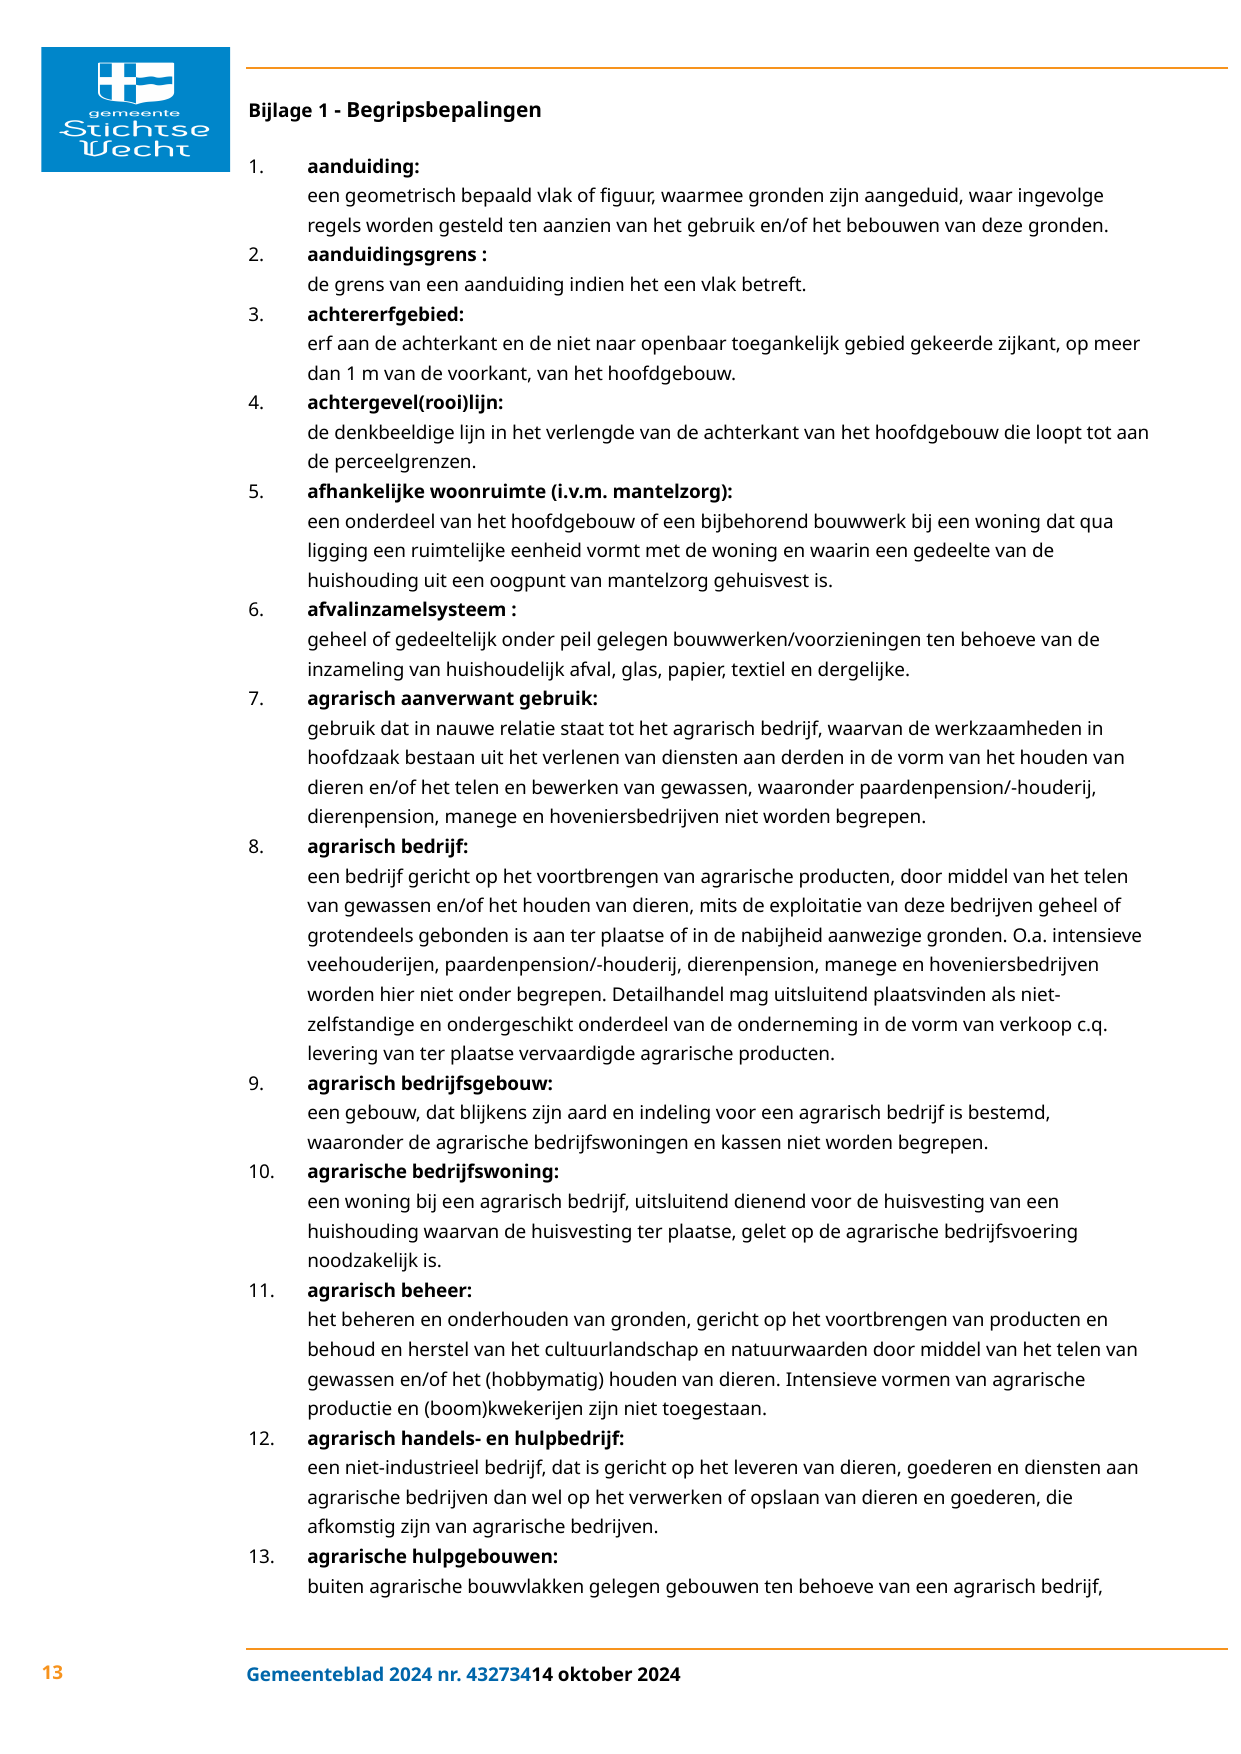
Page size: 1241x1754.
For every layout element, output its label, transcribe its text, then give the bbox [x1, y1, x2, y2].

list geheel of gedeeltelijk onder peil gelegen bouwwerken/voorzieningen ten behoeve van de inzameling van huishoudelijk afval, glas, papier, textiel en dergelijke. [248, 626, 1152, 682]
list een gebouw, dat blijkens zijn aard en indeling voor een agrarisch bedrijf is bestemd, waaronder de agrarische bedrijfswoningen en kassen niet worden begrepen. [248, 1099, 1152, 1155]
list aanduidingsgrens : [248, 242, 1152, 267]
list agrarische hulpgebouwen: [248, 1543, 1152, 1569]
list gebruik dat in nauwe relatie staat tot het agrarisch bedrijf, waarvan de werkzaamheden in hoofdzaak bestaan uit het verlenen van diensten aan derden in de vorm van het houden van dieren en/of het telen en bewerken van gewassen, waaronder paardenpension/-houderij, dierenpension, manege en hoveniersbedrijven niet worden begrepen. [248, 715, 1152, 829]
list buiten agrarische bouwvlakken gelegen gebouwen ten behoeve van een agrarisch bedrijf, [248, 1573, 1152, 1599]
picture [99, 63, 135, 101]
list het beheren en onderhouden van gronden, gericht op het voortbrengen van producten en behoud en herstel van het cultuurlandschap en natuurwaarden door middel van het telen van gewassen en/of het (hobbymatig) houden van dieren. Intensieve vormen van agrarische productie en (boom)kwekerijen zijn niet toegestaan. [248, 1307, 1152, 1421]
list een geometrisch bepaald vlak of figuur, waarmee gronden zijn aangeduid, waar ingevolge regels worden gesteld ten aanzien van het gebruik en/of het bebouwen van deze gronden. [248, 182, 1152, 238]
list achtererfgebied: [248, 301, 1152, 327]
list een niet-industrieel bedrijf, dat is gericht op het leveren van dieren, goederen en diensten aan agrarische bedrijven dan wel op het verwerken of opslaan van dieren en goederen, die afkomstig zijn van agrarische bedrijven. [248, 1454, 1152, 1539]
list afhankelijke woonruimte (i.v.m. mantelzorg): [248, 478, 1152, 504]
list een woning bij een agrarisch bedrijf, uitsluitend dienend voor de huisvesting van een huishouding waarvan de huisvesting ter plaatse, gelet op de agrarische bedrijfsvoering noodzakelijk is. [248, 1188, 1152, 1273]
list erf aan de achterkant en de niet naar openbaar toegankelijk gebied gekeerde zijkant, op meer dan 1 m van de voorkant, van het hoofdgebouw. [248, 330, 1152, 386]
list agrarisch bedrijf: [248, 833, 1152, 859]
list agrarisch bedrijfsgebouw: [248, 1070, 1152, 1096]
list agrarisch aanverwant gebruik: [248, 685, 1152, 711]
list agrarische bedrijfswoning: [248, 1159, 1152, 1184]
picture [137, 63, 174, 103]
text Bijlage 1 - Begripsbepalingen [248, 95, 1152, 123]
list afvalinzamelsysteem : [248, 597, 1152, 622]
list de denkbeeldige lijn in het verlengde van de achterkant van het hoofdgebouw die loopt tot aan de perceelgrenzen. [248, 419, 1152, 474]
list de grens van een aanduiding indien het een vlak betreft. [248, 271, 1152, 297]
list agrarisch beheer: [248, 1277, 1152, 1303]
list een bedrijf gericht op het voortbrengen van agrarische producten, door middel van het telen van gewassen en/of het houden van dieren, mits de exploitatie van deze bedrijven geheel of grotendeels gebonden is aan ter plaatse of in de nabijheid aanwezige gronden. O.a. intensieve veehouderijen, paardenpension/-houderij, dierenpension, manege en hoveniersbedrijven worden hier niet onder begrepen. Detailhandel mag uitsluitend plaatsvinden als niet-zelfstandige en ondergeschikt onderdeel van de onderneming in de vorm van verkoop c.q. levering van ter plaatse vervaardigde agrarische producten. [248, 863, 1152, 1066]
list aanduiding: [248, 153, 1152, 179]
list achtergevel(rooi)lijn: [248, 389, 1152, 415]
list agrarisch handels- en hulpbedrijf: [248, 1425, 1152, 1451]
list een onderdeel van het hoofdgebouw of een bijbehorend bouwwerk bij een woning dat qua ligging een ruimtelijke eenheid vormt met de woning en waarin een gedeelte van de huishouding uit een oogpunt van mantelzorg gehuisvest is. [248, 508, 1152, 593]
